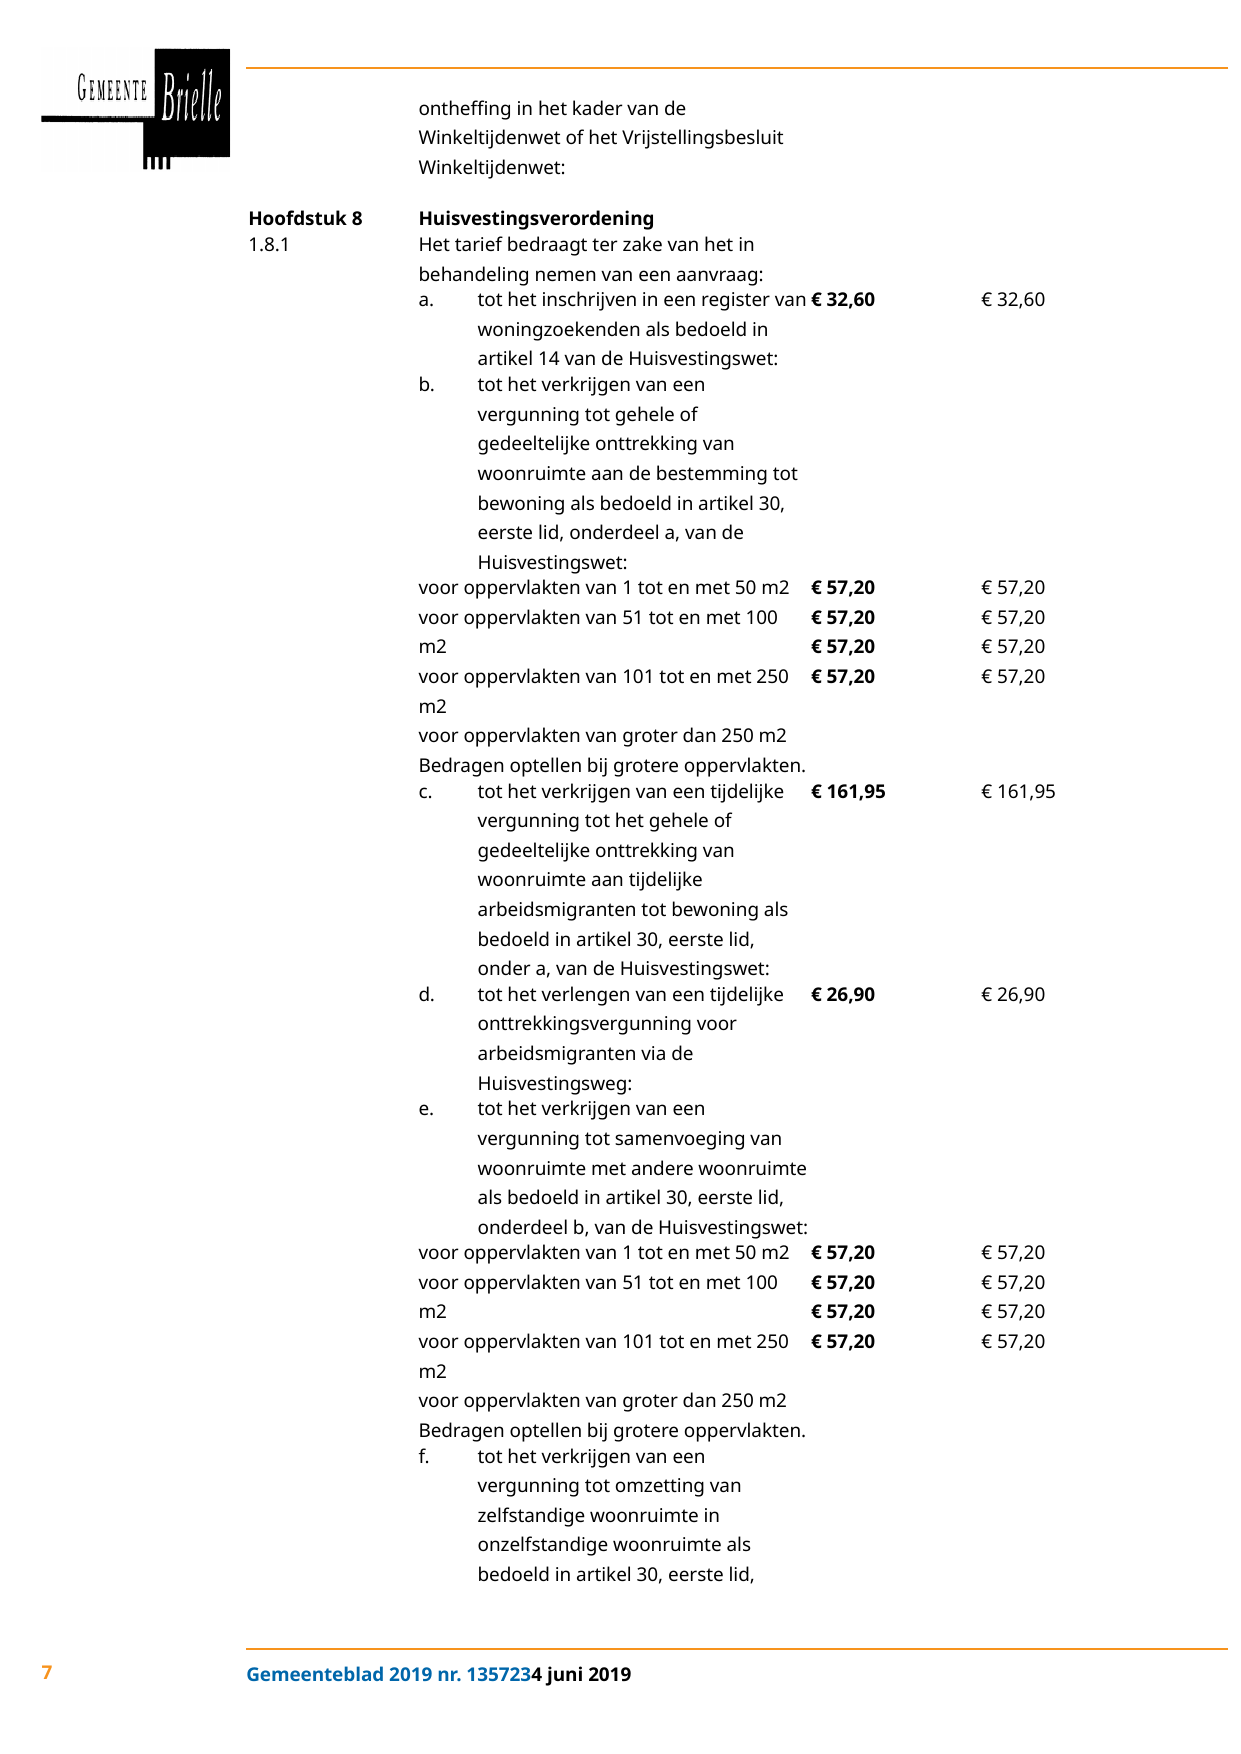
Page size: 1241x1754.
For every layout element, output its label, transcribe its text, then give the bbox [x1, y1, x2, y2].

table_cell Hoofdstuk 8 [248, 205, 418, 231]
table_cell tot het verkrijgen van een tijdelijke vergunning tot het gehele of gedeeltelijke onttrekking van woonruimte aan tijdelijke arbeidsmigranten tot bewoning als bedoeld in artikel 30, eerste lid, onder a, van de Huisvestingswet: [418, 778, 811, 981]
table_cell [981, 231, 1152, 286]
table_cell [811, 205, 981, 231]
table_cell € 26,90 [811, 981, 981, 1096]
table_cell [981, 205, 1152, 231]
table_cell [248, 1240, 418, 1443]
table_cell [248, 575, 418, 778]
table_cell € 57,20 € 57,20 € 57,20 € 57,20 [811, 575, 981, 778]
table_cell € 26,90 [981, 981, 1152, 1096]
table_cell € 161,95 [811, 778, 981, 981]
table_cell [981, 180, 1152, 205]
table_cell [981, 371, 1152, 574]
table_cell tot het inschrijven in een register van woningzoekenden als bedoeld in artikel 14 van de Huisvestingswet: [418, 286, 811, 371]
table_cell [248, 1096, 418, 1239]
table_cell [981, 1443, 1152, 1587]
table_cell [811, 371, 981, 574]
table_cell [811, 95, 981, 180]
table_cell [248, 778, 418, 981]
table_cell ontheffing in het kader van de Winkeltijdenwet of het Vrijstellingsbesluit Winkeltijdenwet: [418, 95, 811, 180]
table_cell [981, 95, 1152, 180]
table_cell voor oppervlakten van 1 tot en met 50 m2 voor oppervlakten van 51 tot en met 100 m2 voor oppervlakten van 101 tot en met 250 m2 voor oppervlakten van groter dan 250 m2 Bedragen optellen bij grotere oppervlakten. [418, 575, 811, 778]
table_cell Huisvestingsverordening [418, 205, 811, 231]
table_cell tot het verkrijgen van een vergunning tot omzetting van zelfstandige woonruimte in onzelfstandige woonruimte als bedoeld in artikel 30, eerste lid, [418, 1443, 811, 1587]
table_cell voor oppervlakten van 1 tot en met 50 m2 voor oppervlakten van 51 tot en met 100 m2 voor oppervlakten van 101 tot en met 250 m2 voor oppervlakten van groter dan 250 m2 Bedragen optellen bij grotere oppervlakten. [418, 1240, 811, 1443]
table_cell [418, 180, 811, 205]
table_cell € 57,20 € 57,20 € 57,20 € 57,20 [811, 1240, 981, 1443]
table_cell [811, 180, 981, 205]
table_cell [248, 180, 418, 205]
table_cell [811, 1443, 981, 1587]
picture [41, 47, 231, 172]
table_cell € 32,60 [811, 286, 981, 371]
table_cell [248, 981, 418, 1096]
table_cell [248, 95, 418, 180]
table_cell [811, 1096, 981, 1239]
table_cell tot het verkrijgen van een vergunning tot gehele of gedeeltelijke onttrekking van woonruimte aan de bestemming tot bewoning als bedoeld in artikel 30, eerste lid, onderdeel a, van de Huisvestingswet: [418, 371, 811, 574]
table_cell [811, 231, 981, 286]
table_cell Het tarief bedraagt ter zake van het in behandeling nemen van een aanvraag: [418, 231, 811, 286]
table_cell tot het verlengen van een tijdelijke onttrekkingsvergunning voor arbeidsmigranten via de Huisvestingsweg: [418, 981, 811, 1096]
table_cell [248, 1443, 418, 1587]
table_cell [248, 371, 418, 574]
table_cell 1.8.1 [248, 231, 418, 286]
table_cell [981, 1096, 1152, 1239]
table_cell € 57,20 € 57,20 € 57,20 € 57,20 [981, 575, 1152, 778]
table_cell [248, 286, 418, 371]
table_cell € 57,20 € 57,20 € 57,20 € 57,20 [981, 1240, 1152, 1443]
table_cell € 32,60 [981, 286, 1152, 371]
table_cell € 161,95 [981, 778, 1152, 981]
table_cell tot het verkrijgen van een vergunning tot samenvoeging van woonruimte met andere woonruimte als bedoeld in artikel 30, eerste lid, onderdeel b, van de Huisvestingswet: [418, 1096, 811, 1239]
